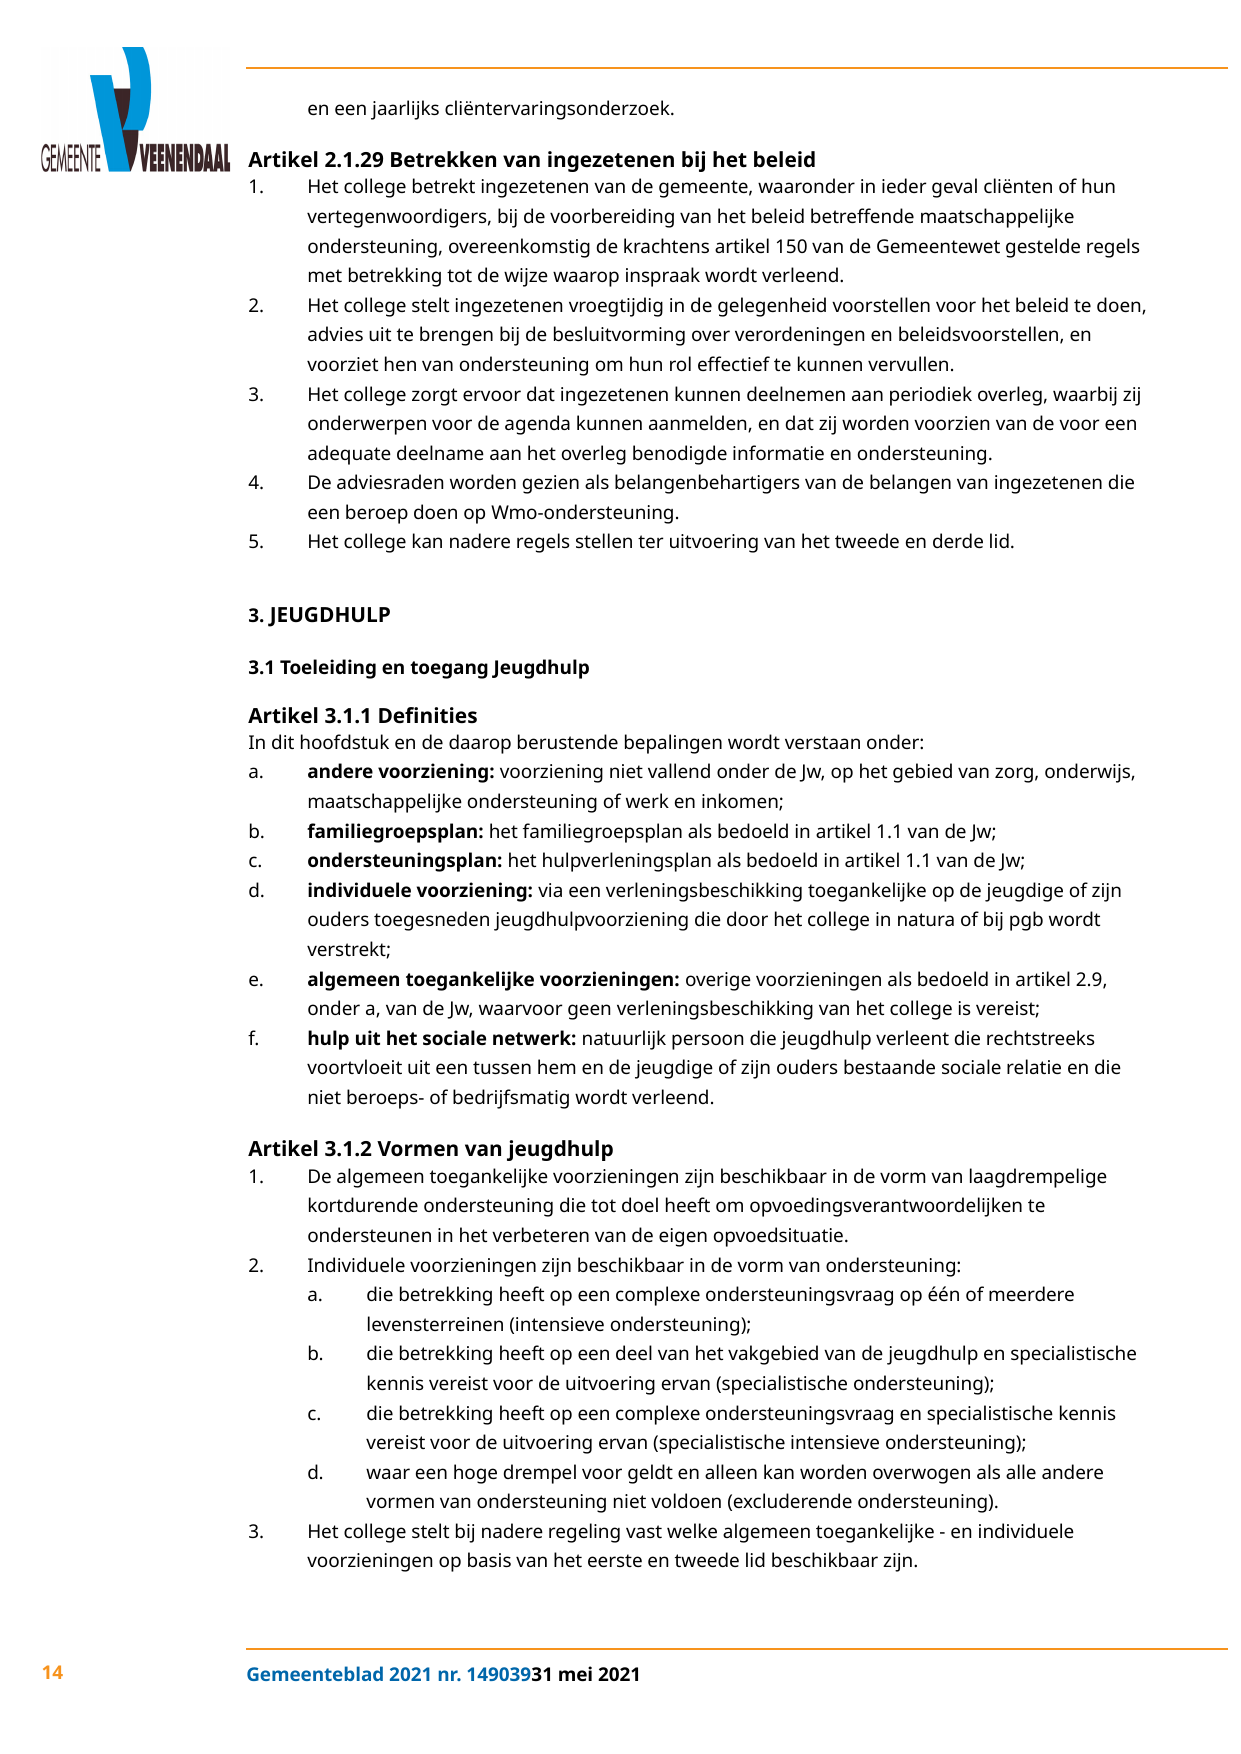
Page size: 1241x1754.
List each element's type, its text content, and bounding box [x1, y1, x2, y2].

list De algemeen toegankelijke voorzieningen zijn beschikbaar in de vorm van laagdrempelige kortdurende ondersteuning die tot doel heeft om opvoedingsverantwoordelijken te ondersteunen in het verbeteren van de eigen opvoedsituatie. [248, 1163, 1152, 1248]
list De adviesraden worden gezien als belangenbehartigers van de belangen van ingezetenen die een beroep doen op Wmo-ondersteuning. [248, 469, 1152, 525]
list die betrekking heeft op een deel van het vakgebied van de jeugdhulp en specialistische kennis vereist voor de uitvoering ervan (specialistische ondersteuning); [307, 1341, 1152, 1396]
list die betrekking heeft op een complexe ondersteuningsvraag op één of meerdere levensterreinen (intensieve ondersteuning); [307, 1281, 1152, 1337]
list Het college zorgt ervoor dat ingezetenen kunnen deelnemen aan periodiek overleg, waarbij zij onderwerpen voor de agenda kunnen aanmelden, en dat zij worden voorzien van de voor een adequate deelname aan het overleg benodigde informatie en ondersteuning. [248, 381, 1152, 466]
list die betrekking heeft op een complexe ondersteuningsvraag en specialistische kennis vereist voor de uitvoering ervan (specialistische intensieve ondersteuning); [307, 1400, 1152, 1455]
list Het college stelt bij nadere regeling vast welke algemeen toegankelijke - en individuele voorzieningen op basis van het eerste en tweede lid beschikbaar zijn. [248, 1518, 1152, 1573]
text Artikel 3.1.1 Definities [248, 701, 1152, 729]
list en een jaarlijks cliëntervaringsonderzoek. [248, 95, 1152, 121]
picture [123, 47, 231, 172]
list waar een hoge drempel voor geldt en alleen kan worden overwogen als alle andere vormen van ondersteuning niet voldoen (excluderende ondersteuning). [307, 1459, 1152, 1514]
list Het college kan nadere regels stellen ter uitvoering van het tweede en derde lid. [248, 529, 1152, 554]
text 3. JEUGDHULP [248, 600, 1152, 628]
list algemeen toegankelijke voorzieningen: overige voorzieningen als bedoeld in artikel 2.9, onder a, van de Jw, waarvoor geen verleningsbeschikking van het college is vereist; [248, 966, 1152, 1021]
list andere voorziening: voorziening niet vallend onder de Jw, op het gebied van zorg, onderwijs, maatschappelijke ondersteuning of werk en inkomen; [248, 759, 1152, 814]
text Artikel 3.1.2 Vormen van jeugdhulp [248, 1134, 1152, 1163]
list familiegroepsplan: het familiegroepsplan als bedoeld in artikel 1.1 van de Jw; [248, 818, 1152, 844]
picture [41, 47, 130, 172]
list Het college stelt ingezetenen vroegtijdig in de gelegenheid voorstellen voor het beleid te doen, advies uit te brengen bij de besluitvorming over verordeningen en beleidsvoorstellen, en voorziet hen van ondersteuning om hun rol effectief te kunnen vervullen. [248, 292, 1152, 377]
text In dit hoofdstuk en de daarop berustende bepalingen wordt verstaan onder: [248, 729, 1152, 755]
text 3.1 Toeleiding en toegang Jeugdhulp [248, 654, 1152, 680]
list Individuele voorzieningen zijn beschikbaar in de vorm van ondersteuning: [248, 1252, 1152, 1277]
list individuele voorziening: via een verleningsbeschikking toegankelijke op de jeugdige of zijn ouders toegesneden jeugdhulpvoorziening die door het college in natura of bij pgb wordt verstrekt; [248, 877, 1152, 962]
list ondersteuningsplan: het hulpverleningsplan als bedoeld in artikel 1.1 van de Jw; [248, 847, 1152, 873]
list Het college betrekt ingezetenen van de gemeente, waaronder in ieder geval cliënten of hun vertegenwoordigers, bij de voorbereiding van het beleid betreffende maatschappelijke ondersteuning, overeenkomstig de krachtens artikel 150 van de Gemeentewet gestelde regels met betrekking tot de wijze waarop inspraak wordt verleend. [248, 174, 1152, 288]
list hulp uit het sociale netwerk: natuurlijk persoon die jeugdhulp verleent die rechtstreeks voortvloeit uit een tussen hem en de jeugdige of zijn ouders bestaande sociale relatie en die niet beroeps- of bedrijfsmatig wordt verleend. [248, 1025, 1152, 1110]
text Artikel 2.1.29 Betrekken van ingezetenen bij het beleid [248, 145, 1152, 174]
